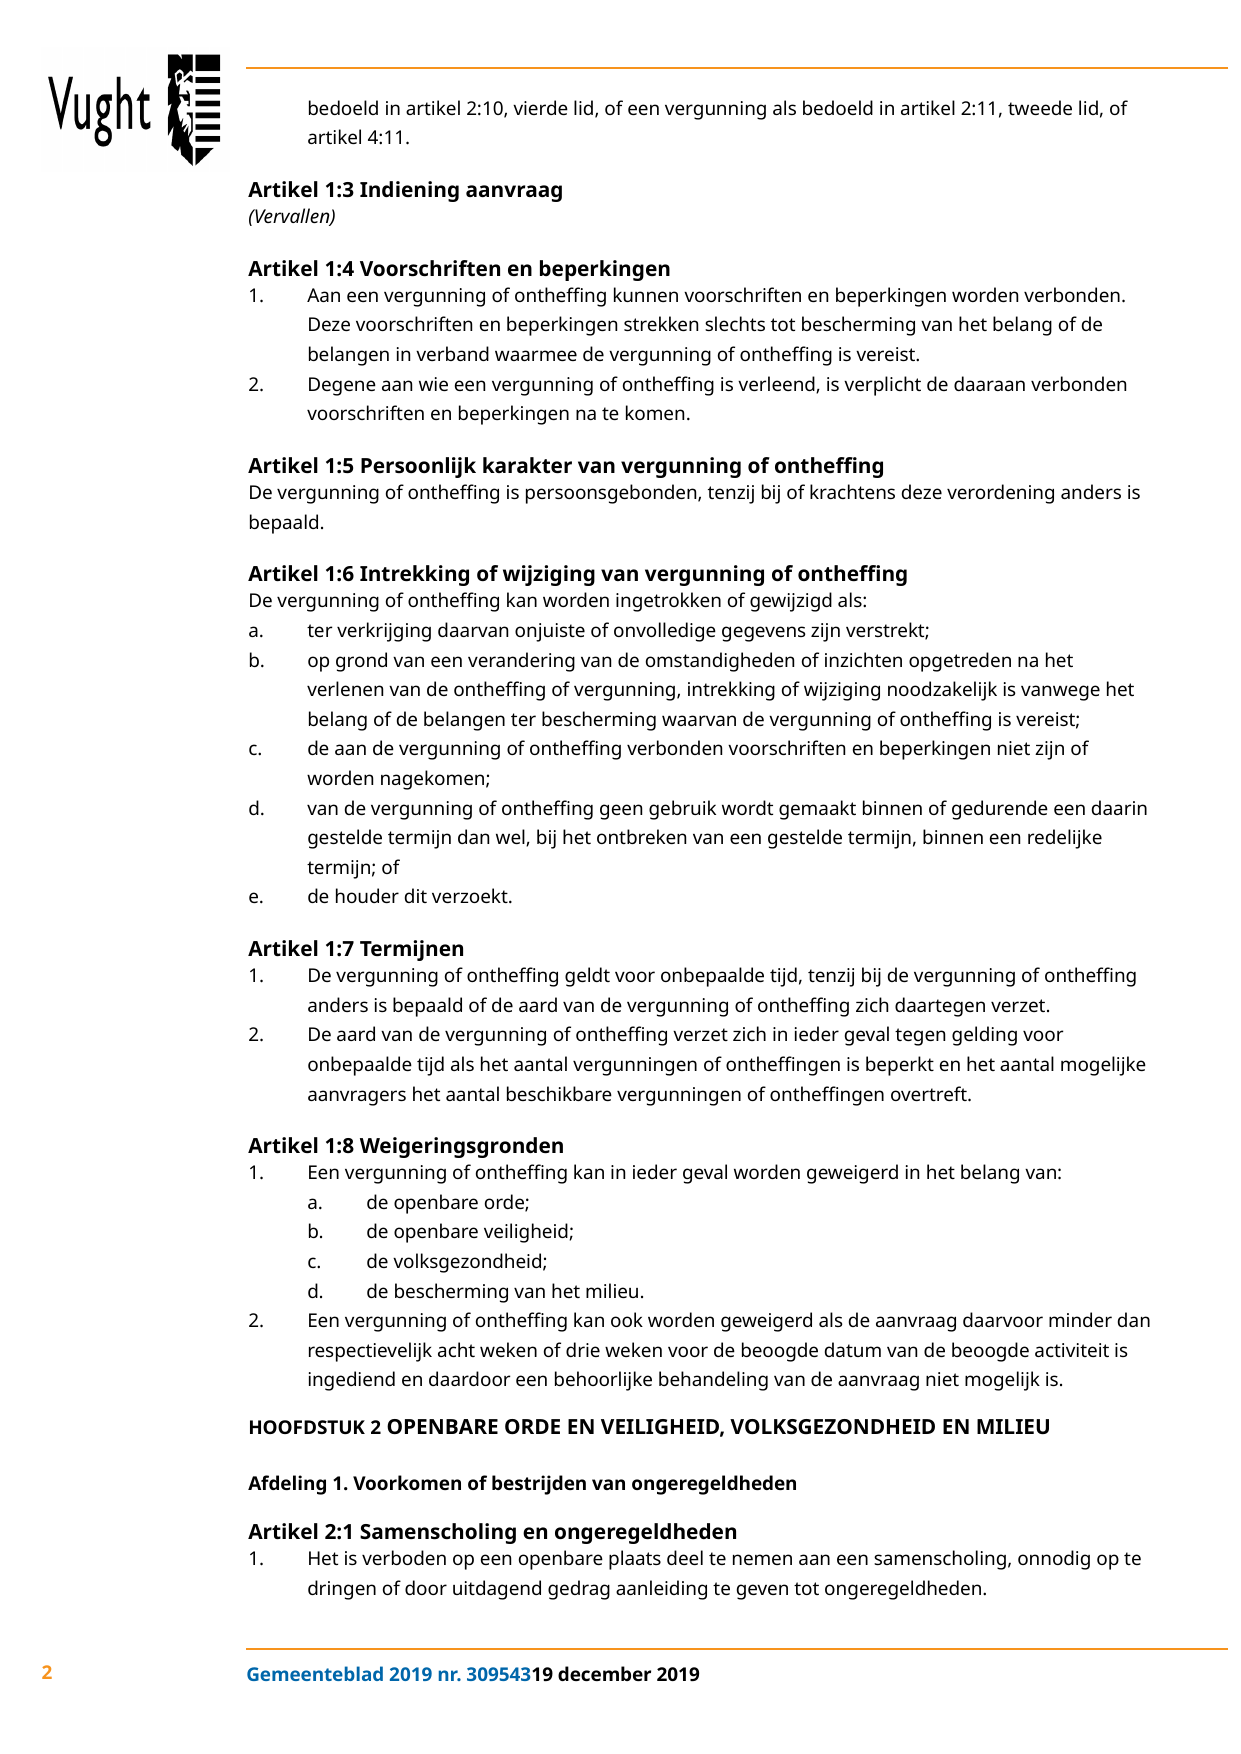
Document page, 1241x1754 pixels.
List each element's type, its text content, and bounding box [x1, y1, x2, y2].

list De aard van de vergunning of ontheffing verzet zich in ieder geval tegen gelding voor onbepaalde tijd als het aantal vergunningen of ontheffingen is beperkt en het aantal mogelijke aanvragers het aantal beschikbare vergunningen of ontheffingen overtreft. [248, 1022, 1152, 1106]
list ter verkrijging daarvan onjuiste of onvolledige gegevens zijn verstrekt; [248, 617, 1152, 643]
text (Vervallen) [248, 203, 1152, 229]
text Artikel 1:7 Termijnen [248, 934, 1152, 962]
picture [41, 47, 231, 172]
list de volksgezondheid; [307, 1248, 1152, 1274]
text Artikel 1:8 Weigeringsgronden [248, 1131, 1152, 1159]
list Het is verboden op een openbare plaats deel te nemen aan een samenscholing, onnodig op te dringen of door uitdagend gedrag aanleiding te geven tot ongeregeldheden. [248, 1545, 1152, 1601]
text De vergunning of ontheffing is persoonsgebonden, tenzij bij of krachtens deze verordening anders is bepaald. [248, 479, 1152, 534]
text Artikel 1:5 Persoonlijk karakter van vergunning of ontheffing [248, 451, 1152, 479]
text Artikel 1:6 Intrekking of wijziging van vergunning of ontheffing [248, 559, 1152, 588]
list de openbare orde; [307, 1189, 1152, 1215]
text Artikel 2:1 Samenscholing en ongeregeldheden [248, 1517, 1152, 1545]
text De vergunning of ontheffing kan worden ingetrokken of gewijzigd als: [248, 588, 1152, 613]
list de openbare veiligheid; [307, 1219, 1152, 1244]
text HOOFDSTUK 2 OPENBARE ORDE EN VEILIGHEID, VOLKSGEZONDHEID EN MILIEU [248, 1412, 1152, 1441]
list de bescherming van het milieu. [307, 1278, 1152, 1304]
list van de vergunning of ontheffing geen gebruik wordt gemaakt binnen of gedurende een daarin gestelde termijn dan wel, bij het ontbreken van een gestelde termijn, binnen een redelijke termijn; of [248, 795, 1152, 880]
list bedoeld in artikel 2:10, vierde lid, of een vergunning als bedoeld in artikel 2:11, tweede lid, of artikel 4:11. [248, 95, 1152, 150]
list Een vergunning of ontheffing kan ook worden geweigerd als de aanvraag daarvoor minder dan respectievelijk acht weken of drie weken voor de beoogde datum van de beoogde activiteit is ingediend en daardoor een behoorlijke behandeling van de aanvraag niet mogelijk is. [248, 1307, 1152, 1392]
list de houder dit verzoekt. [248, 883, 1152, 909]
text Afdeling 1. Voorkomen of bestrijden van ongeregeldheden [248, 1470, 1152, 1496]
text Artikel 1:4 Voorschriften en beperkingen [248, 254, 1152, 282]
text Artikel 1:3 Indiening aanvraag [248, 175, 1152, 203]
list Een vergunning of ontheffing kan in ieder geval worden geweigerd in het belang van: [248, 1159, 1152, 1185]
list Aan een vergunning of ontheffing kunnen voorschriften en beperkingen worden verbonden. Deze voorschriften en beperkingen strekken slechts tot bescherming van het belang of de belangen in verband waarmee de vergunning of ontheffing is vereist. [248, 282, 1152, 367]
list De vergunning of ontheffing geldt voor onbepaalde tijd, tenzij bij de vergunning of ontheffing anders is bepaald of de aard van de vergunning of ontheffing zich daartegen verzet. [248, 962, 1152, 1018]
list Degene aan wie een vergunning of ontheffing is verleend, is verplicht de daaraan verbonden voorschriften en beperkingen na te komen. [248, 371, 1152, 426]
list de aan de vergunning of ontheffing verbonden voorschriften en beperkingen niet zijn of worden nagekomen; [248, 736, 1152, 791]
list op grond van een verandering van de omstandigheden of inzichten opgetreden na het verlenen van de ontheffing of vergunning, intrekking of wijziging noodzakelijk is vanwege het belang of de belangen ter bescherming waarvan de vergunning of ontheffing is vereist; [248, 647, 1152, 732]
